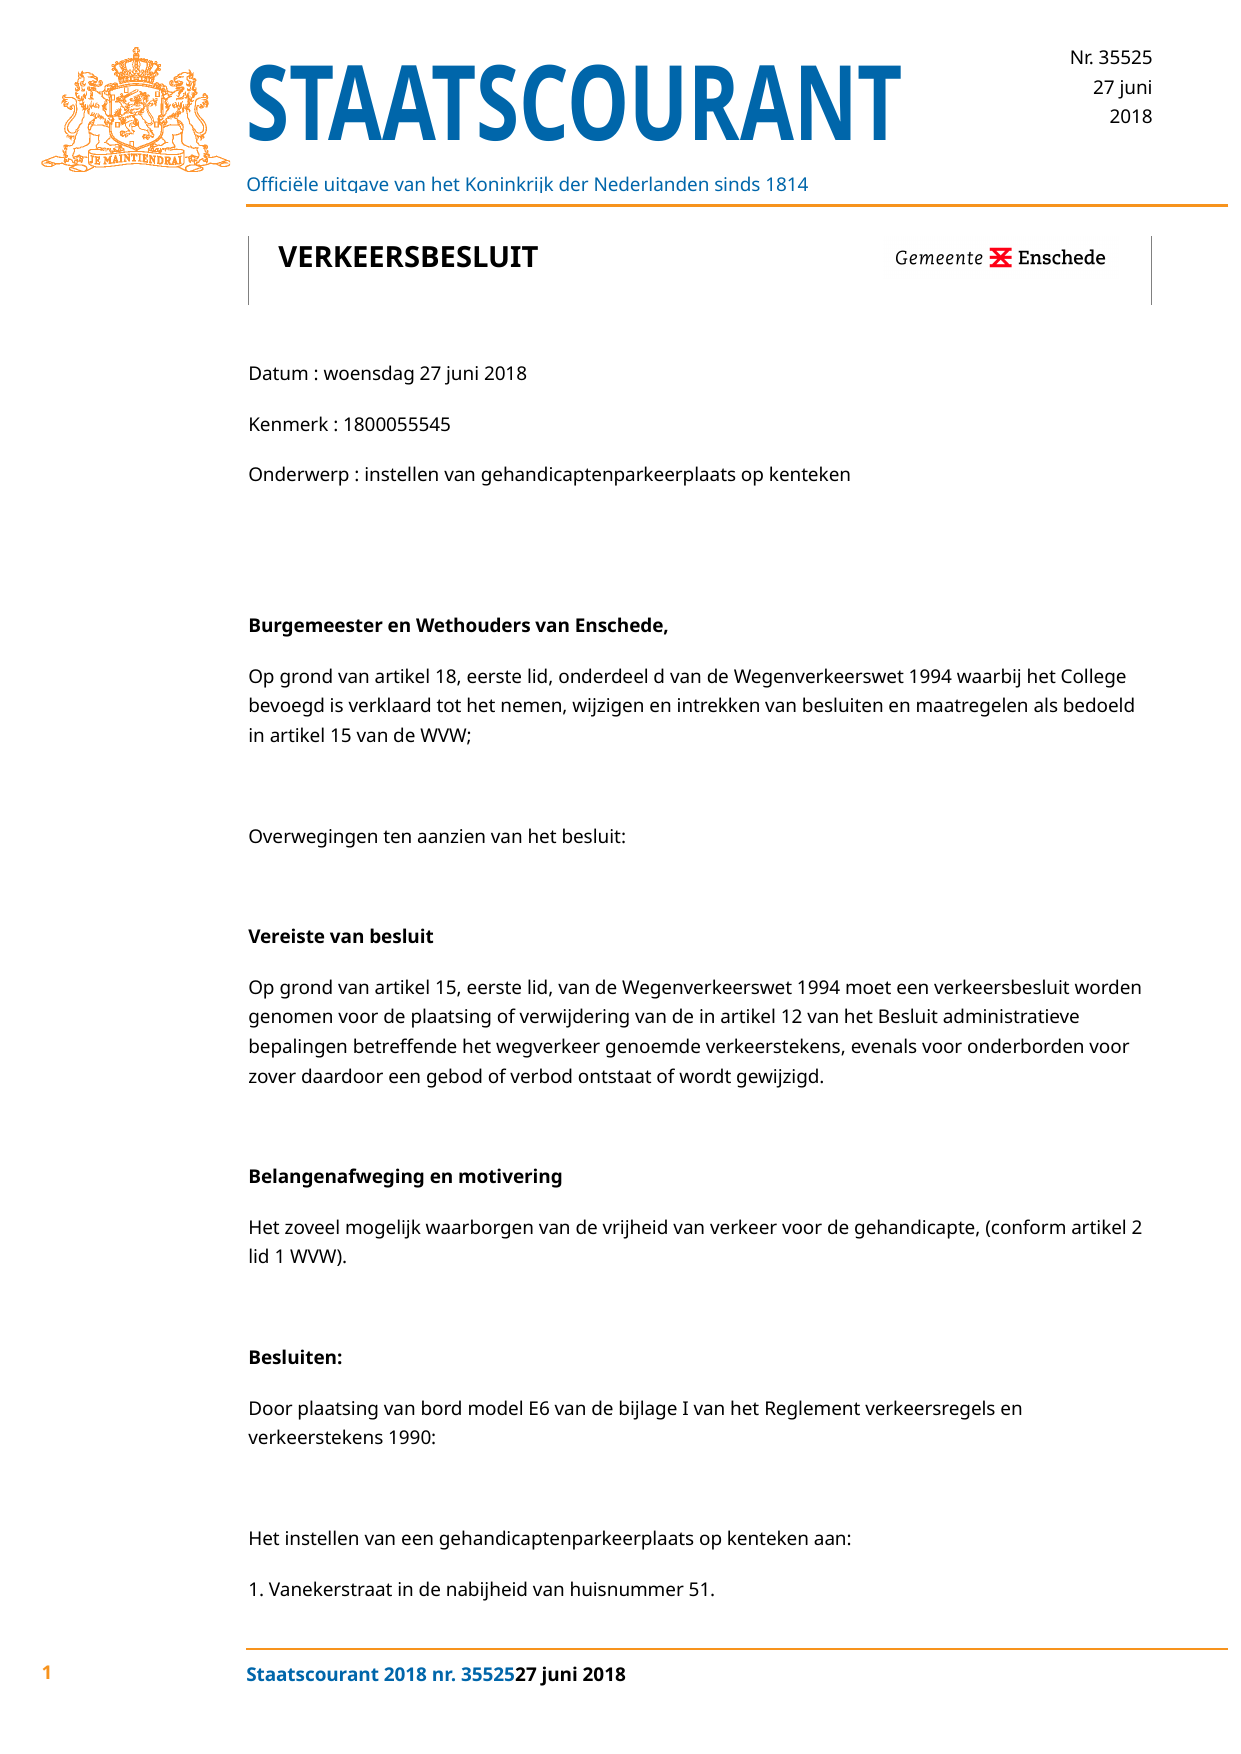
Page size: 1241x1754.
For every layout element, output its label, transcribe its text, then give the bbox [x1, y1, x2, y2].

text Kenmerk : 1800055545 [248, 411, 1152, 436]
text Het instellen van een gehandicaptenparkeerplaats op kenteken aan: [248, 1525, 1152, 1551]
text Op grond van artikel 15, eerste lid, van de Wegenverkeerswet 1994 moet een verkeersbesluit worden genomen voor de plaatsing of verwijdering van de in artikel 12 van het Besluit administratieve bepalingen betreffende het wegverkeer genoemde verkeerstekens, evenals voor onderborden voor zover daardoor een gebod of verbod ontstaat of wordt gewijzigd. [248, 974, 1152, 1088]
table_header [850, 236, 1151, 305]
text Door plaatsing van bord model E6 van de bijlage I van het Reglement verkeersregels en verkeerstekens 1990: [248, 1395, 1152, 1450]
text Burgemeester en Wethouders van Enschede, [248, 612, 1152, 638]
text Besluiten: [248, 1344, 1152, 1370]
text Vereiste van besluit [248, 924, 1152, 949]
text 1. Vanekerstraat in de nabijheid van huisnummer 51. [248, 1576, 1152, 1601]
picture [882, 236, 1119, 279]
text Overwegingen ten aanzien van het besluit: [248, 823, 1152, 848]
table_header VERKEERSBESLUIT [249, 236, 850, 305]
text Belangenafweging en motivering [248, 1164, 1152, 1189]
text Het zoveel mogelijk waarborgen van de vrijheid van verkeer voor de gehandicapte, (conform artikel 2 lid 1 WVW). [248, 1214, 1152, 1269]
text Op grond van artikel 18, eerste lid, onderdeel d van de Wegenverkeerswet 1994 waarbij het College bevoegd is verklaard tot het nemen, wijzigen en intrekken van besluiten en maatregelen als bedoeld in artikel 15 van de WVW; [248, 663, 1152, 748]
text Onderwerp : instellen van gehandicaptenparkeerplaats op kenteken [248, 461, 1152, 487]
text Datum : woensdag 27 juni 2018 [248, 360, 1152, 386]
picture [41, 47, 231, 172]
